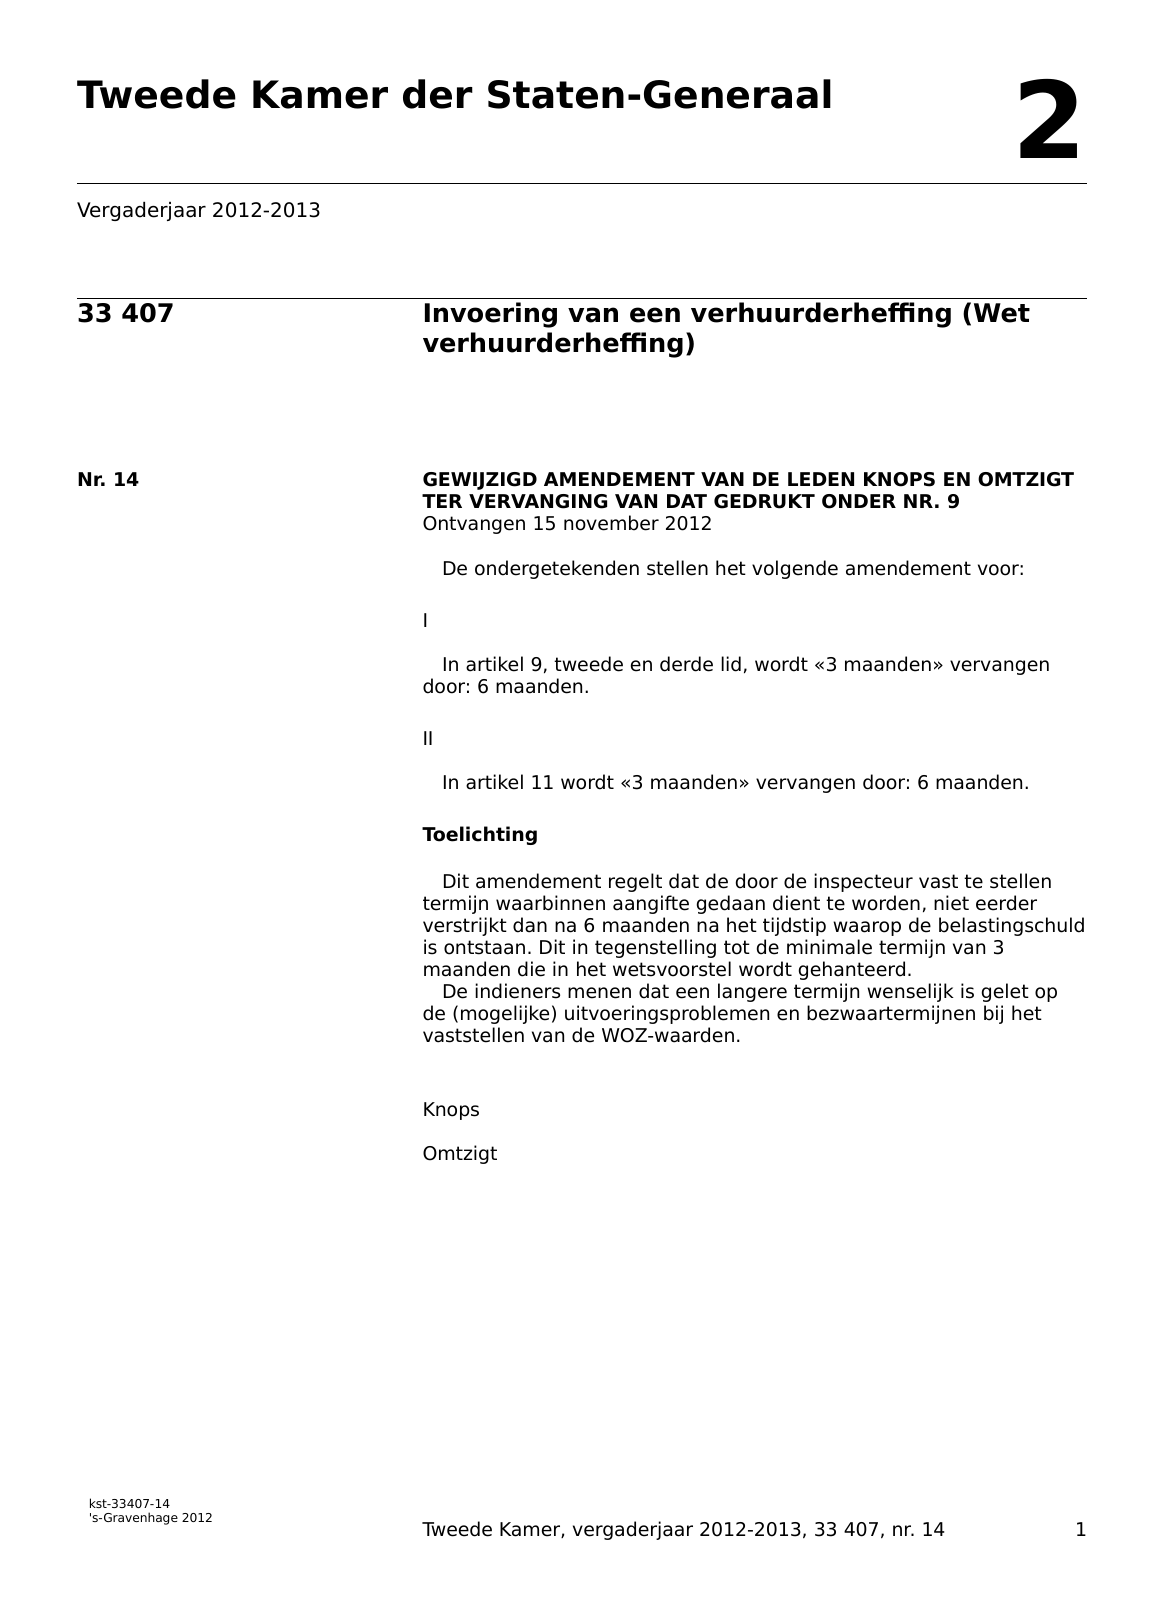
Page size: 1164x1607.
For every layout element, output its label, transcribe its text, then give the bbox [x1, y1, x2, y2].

subtitle Nr. 14 GEWIJZIGD AMENDEMENT VAN DE LEDEN KNOPS EN OMTZIGT TER VERVANGING VAN DAT GEDRUKT ONDER NR. 9 [77, 469, 1087, 513]
table_header Tweede Kamer der Staten-Generaal [77, 59, 886, 183]
text De indieners menen dat een langere termijn wenselijk is gelet op de (mogelijke) uitvoeringsproblemen en bezwaartermijnen bij het vaststellen van de WOZ-waarden. [422, 981, 1087, 1047]
text kst-33407-14 [88, 1497, 323, 1511]
subtitle I [422, 609, 1087, 631]
subtitle II [422, 728, 1087, 749]
subtitle 33 407 Invoering van een verhuurderheffing (Wet verhuurderheffing) [77, 299, 1087, 358]
text 's-Gravenhage 2012 [88, 1511, 323, 1525]
text In artikel 9, tweede en derde lid, wordt «3 maanden» vervangen door: 6 maanden. [422, 654, 1087, 698]
text In artikel 11 wordt «3 maanden» vervangen door: 6 maanden. [422, 772, 1087, 794]
text Dit amendement regelt dat de door de inspecteur vast te stellen termijn waarbinnen aangifte gedaan dient te worden, niet eerder verstrijkt dan na 6 maanden na het tijdstip waarop de belastingschuld is ontstaan. Dit in tegenstelling tot de minimale termijn van 3 maanden die in het wetsvoorstel wordt gehanteerd. [422, 871, 1087, 981]
text Ontvangen 15 november 2012 [422, 513, 1087, 535]
text De ondergetekenden stellen het volgende amendement voor: [422, 557, 1087, 579]
subtitle Toelichting [422, 824, 1087, 846]
text Knops Omtzigt [422, 1077, 1087, 1164]
table_header 2 [886, 59, 1087, 183]
table_cell Vergaderjaar 2012-2013 [77, 184, 1087, 298]
